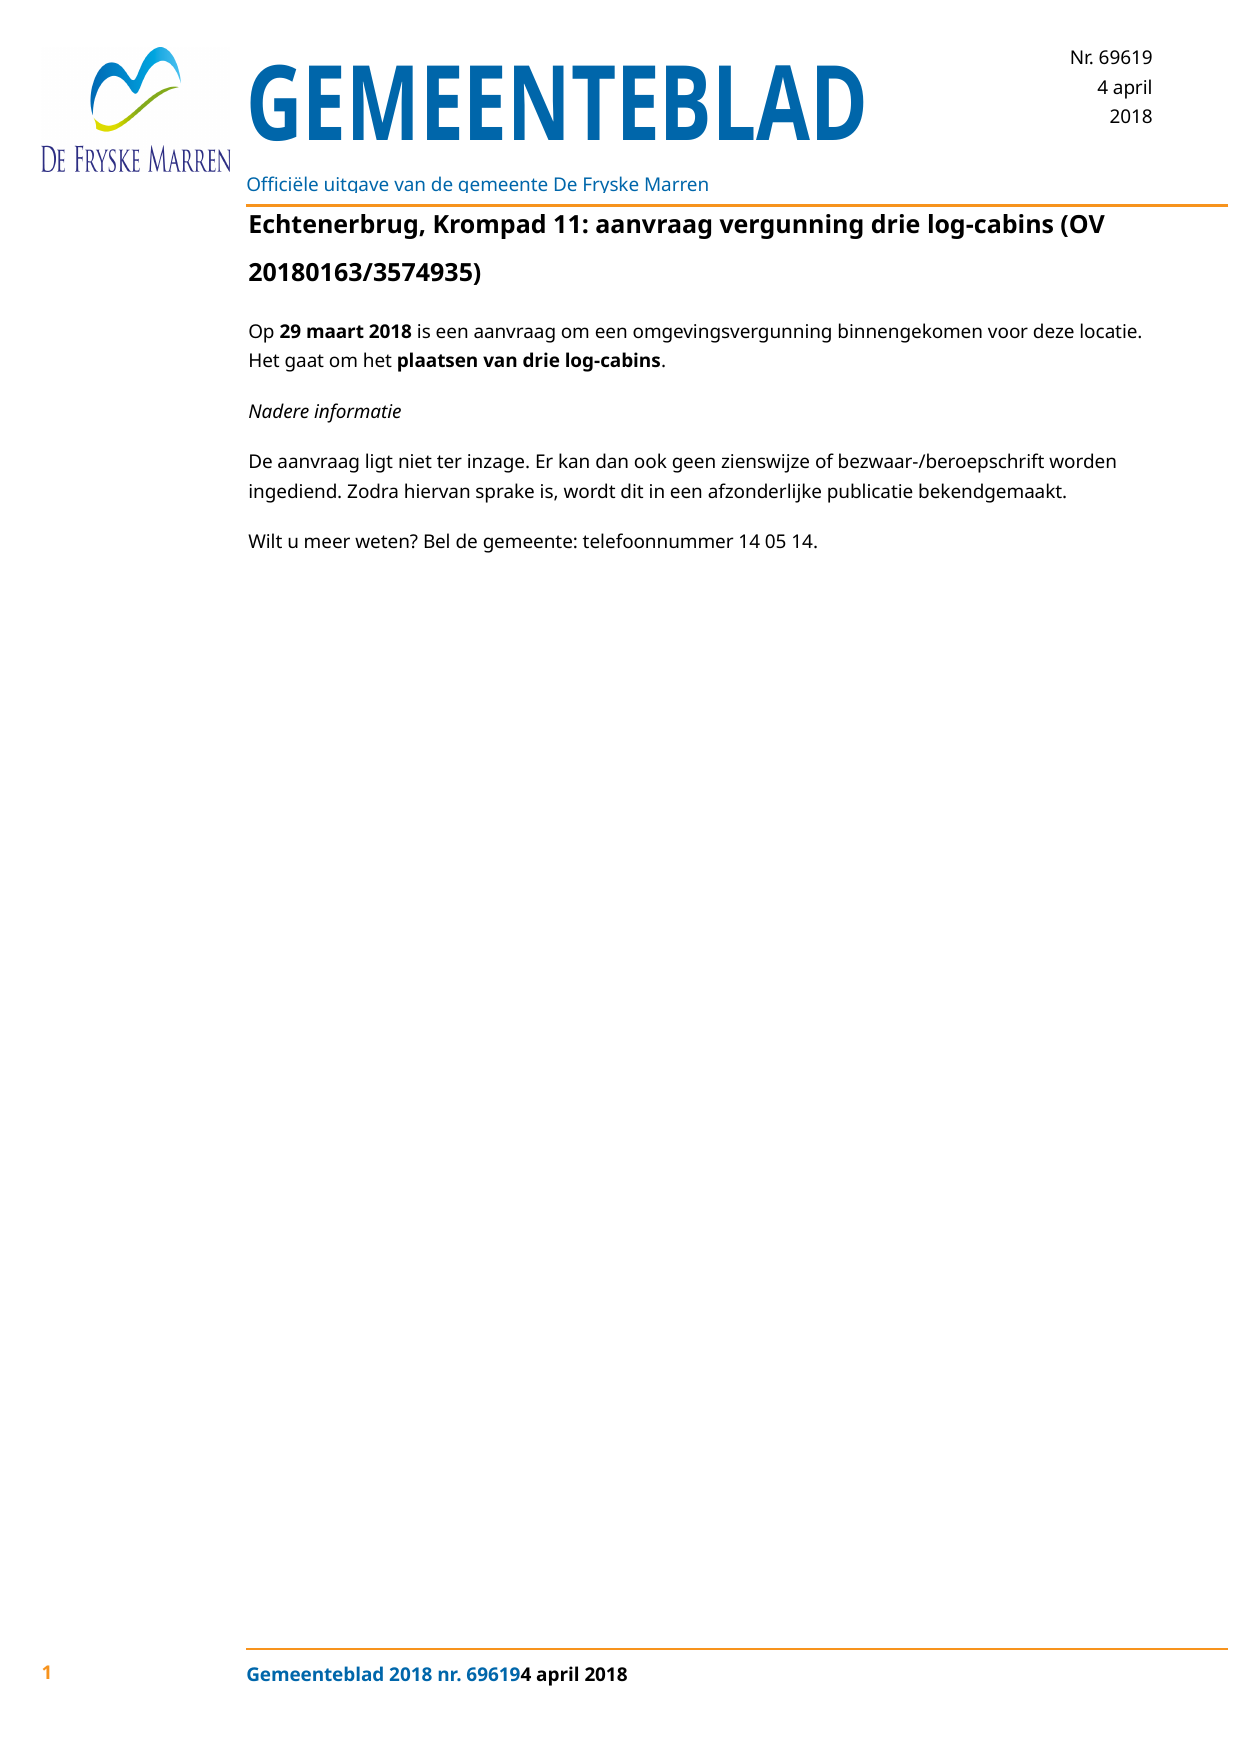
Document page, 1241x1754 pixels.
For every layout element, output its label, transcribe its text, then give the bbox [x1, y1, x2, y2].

text De aanvraag ligt niet ter inzage. Er kan dan ook geen zienswijze of bezwaar-/beroepschrift worden ingediend. Zodra hiervan sprake is, wordt dit in een afzonderlijke publicatie bekendgemaakt. [248, 448, 1152, 504]
text Echtenerbrug, Krompad 11: aanvraag vergunning drie log-cabins (OV 20180163/3574935) [248, 207, 1152, 288]
text Op 29 maart 2018 is een aanvraag om een omgevingsvergunning binnengekomen voor deze locatie. Het gaat om het plaatsen van drie log-cabins. [248, 318, 1152, 373]
text Wilt u meer weten? Bel de gemeente: telefoonnummer 14 05 14. [248, 528, 1152, 554]
picture [41, 47, 231, 172]
text Nadere informatie [248, 398, 1152, 424]
